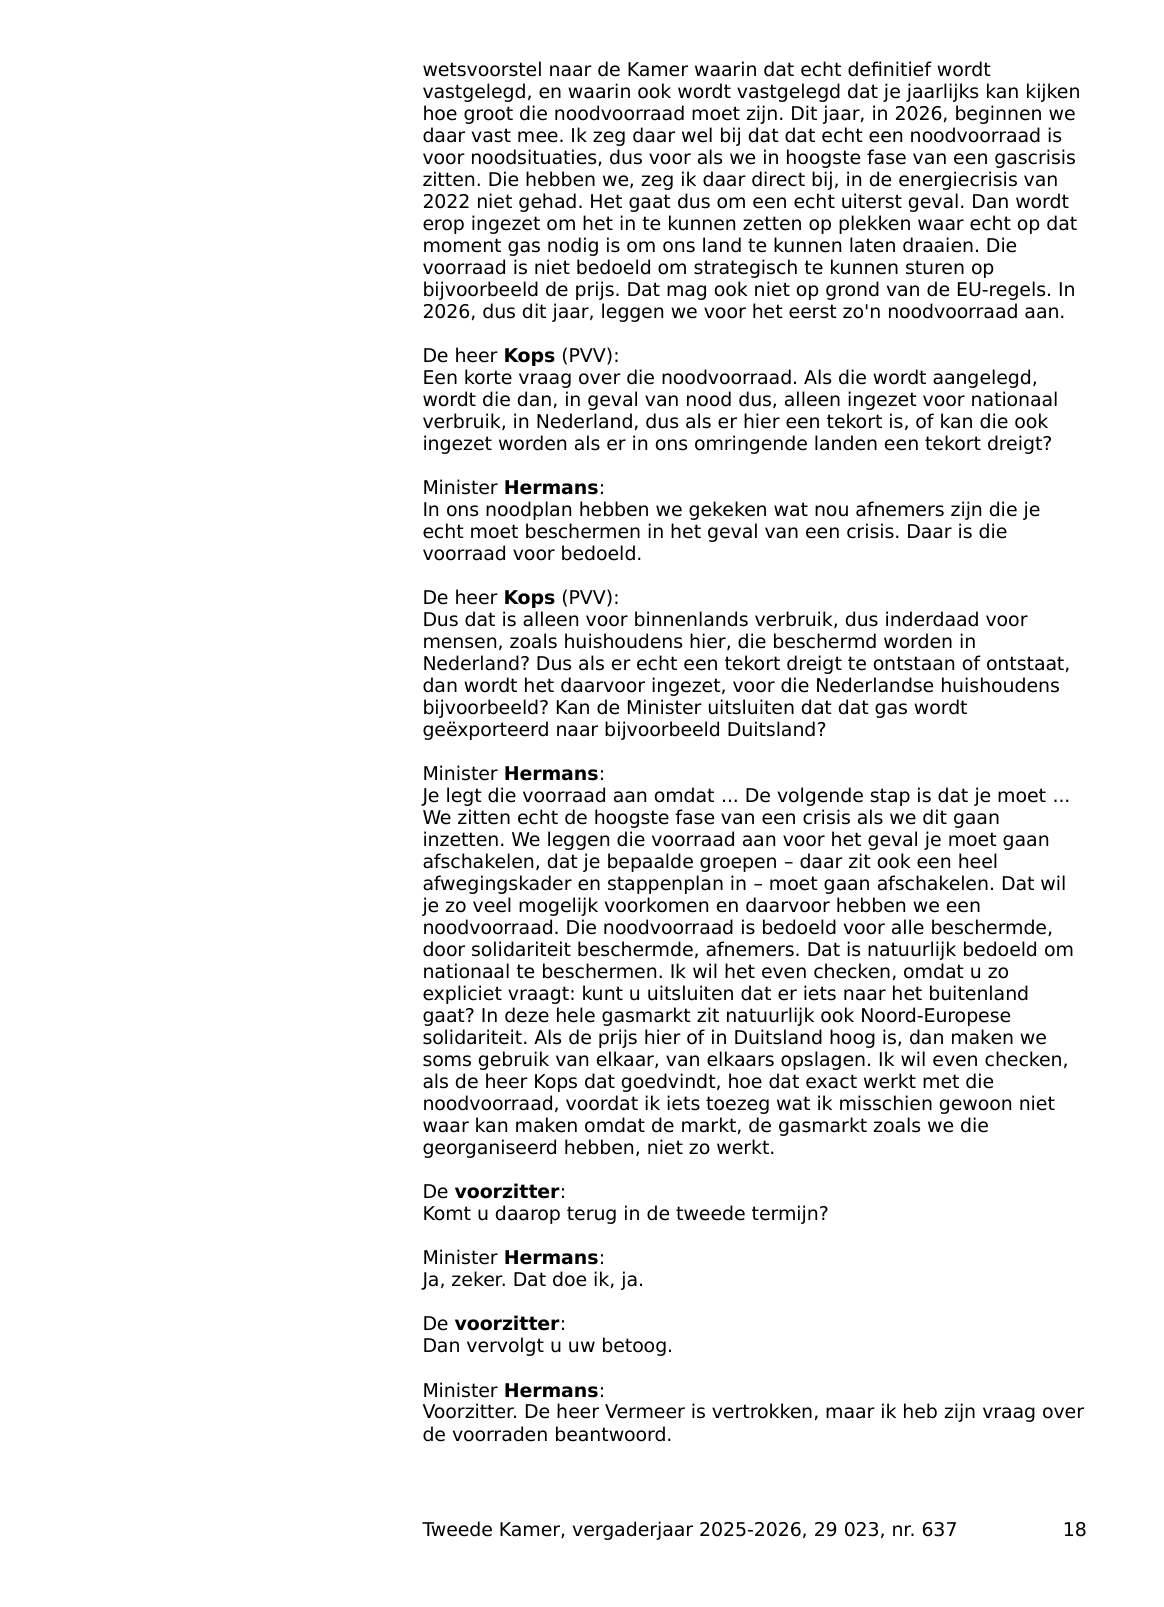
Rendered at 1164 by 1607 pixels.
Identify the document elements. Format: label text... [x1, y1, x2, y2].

text Voorzitter. De heer Vermeer is vertrokken, maar ik heb zijn vraag over de voorraden beantwoord. [422, 1401, 1087, 1445]
text De heer Kops (PVV): [422, 345, 1087, 367]
text In ons noodplan hebben we gekeken wat nou afnemers zijn die je echt moet beschermen in het geval van een crisis. Daar is die voorraad voor bedoeld. [422, 499, 1087, 565]
text Een korte vraag over die noodvoorraad. Als die wordt aangelegd, wordt die dan, in geval van nood dus, alleen ingezet voor nationaal verbruik, in Nederland, dus als er hier een tekort is, of kan die ook ingezet worden als er in ons omringende landen een tekort dreigt? [422, 367, 1087, 455]
text Dus dat is alleen voor binnenlands verbruik, dus inderdaad voor mensen, zoals huishoudens hier, die beschermd worden in Nederland? Dus als er echt een tekort dreigt te ontstaan of ontstaat, dan wordt het daarvoor ingezet, voor die Nederlandse huishoudens bijvoorbeeld? Kan de Minister uitsluiten dat dat gas wordt geëxporteerd naar bijvoorbeeld Duitsland? [422, 609, 1087, 741]
text Minister Hermans: [422, 477, 1087, 499]
text De voorzitter: [422, 1181, 1087, 1203]
text De heer Kops (PVV): [422, 587, 1087, 609]
text Ja, zeker. Dat doe ik, ja. [422, 1269, 1087, 1291]
text Komt u daarop terug in de tweede termijn? [422, 1203, 1087, 1225]
text Minister Hermans: [422, 763, 1087, 785]
text Minister Hermans: [422, 1379, 1087, 1401]
text wetsvoorstel naar de Kamer waarin dat echt definitief wordt vastgelegd, en waarin ook wordt vastgelegd dat je jaarlijks kan kijken hoe groot die noodvoorraad moet zijn. Dit jaar, in 2026, beginnen we daar vast mee. Ik zeg daar wel bij dat dat echt een noodvoorraad is voor noodsituaties, dus voor als we in hoogste fase van een gascrisis zitten. Die hebben we, zeg ik daar direct bij, in de energiecrisis van 2022 niet gehad. Het gaat dus om een echt uiterst geval. Dan wordt erop ingezet om het in te kunnen zetten op plekken waar echt op dat moment gas nodig is om ons land te kunnen laten draaien. Die voorraad is niet bedoeld om strategisch te kunnen sturen op bijvoorbeeld de prijs. Dat mag ook niet op grond van de EU-regels. In 2026, dus dit jaar, leggen we voor het eerst zo'n noodvoorraad aan. [422, 59, 1087, 323]
text De voorzitter: [422, 1313, 1087, 1335]
text Je legt die voorraad aan omdat ... De volgende stap is dat je moet ... We zitten echt de hoogste fase van een crisis als we dit gaan inzetten. We leggen die voorraad aan voor het geval je moet gaan afschakelen, dat je bepaalde groepen – daar zit ook een heel afwegingskader en stappenplan in – moet gaan afschakelen. Dat wil je zo veel mogelijk voorkomen en daarvoor hebben we een noodvoorraad. Die noodvoorraad is bedoeld voor alle beschermde, door solidariteit beschermde, afnemers. Dat is natuurlijk bedoeld om nationaal te beschermen. Ik wil het even checken, omdat u zo expliciet vraagt: kunt u uitsluiten dat er iets naar het buitenland gaat? In deze hele gasmarkt zit natuurlijk ook Noord-Europese solidariteit. Als de prijs hier of in Duitsland hoog is, dan maken we soms gebruik van elkaar, van elkaars opslagen. Ik wil even checken, als de heer Kops dat goedvindt, hoe dat exact werkt met die noodvoorraad, voordat ik iets toezeg wat ik misschien gewoon niet waar kan maken omdat de markt, de gasmarkt zoals we die georganiseerd hebben, niet zo werkt. [422, 785, 1087, 1159]
text Dan vervolgt u uw betoog. [422, 1335, 1087, 1357]
text Minister Hermans: [422, 1247, 1087, 1269]
